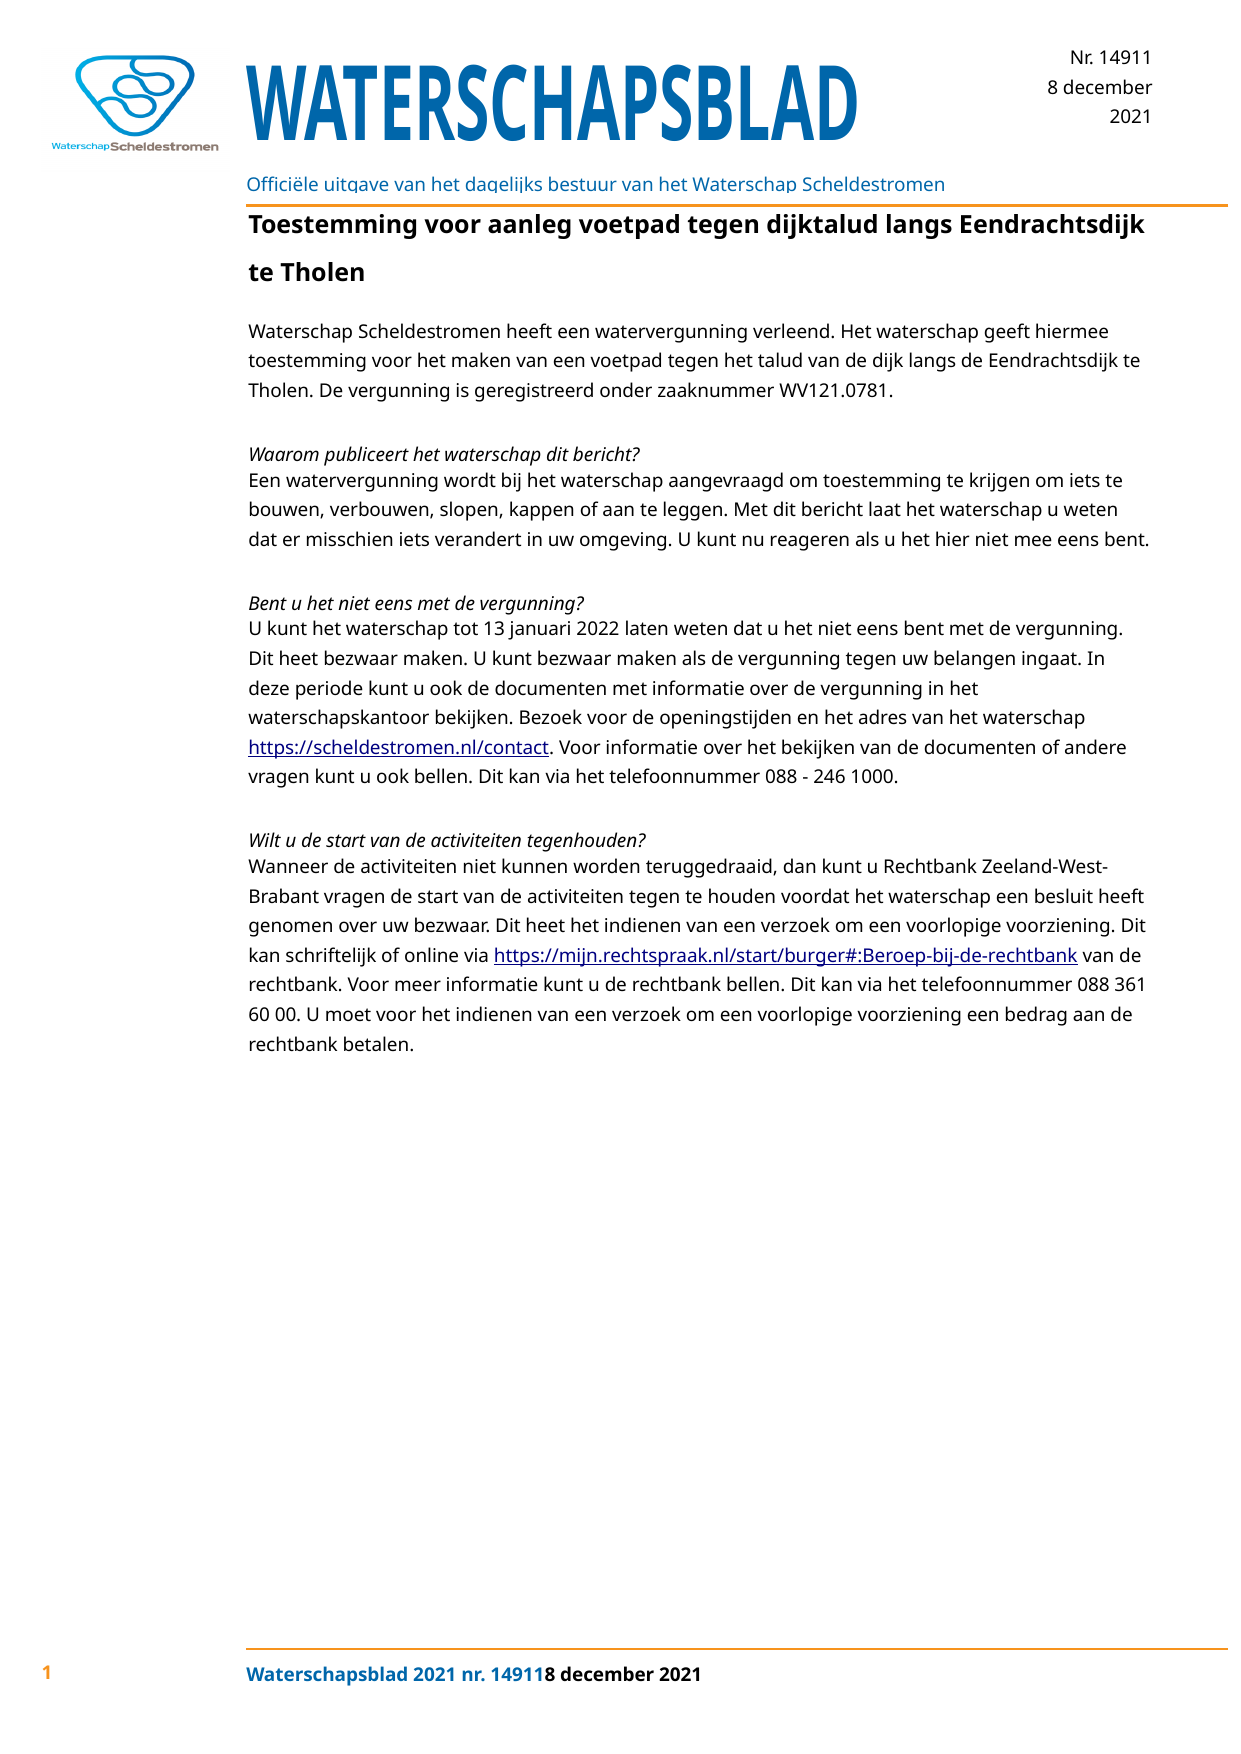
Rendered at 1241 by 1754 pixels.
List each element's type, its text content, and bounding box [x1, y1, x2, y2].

text Wilt u de start van de activiteiten tegenhouden? [248, 827, 1152, 853]
text Toestemming voor aanleg voetpad tegen dijktalud langs Eendrachtsdijk te Tholen [248, 207, 1152, 288]
text Wanneer de activiteiten niet kunnen worden teruggedraaid, dan kunt u Rechtbank Zeeland-West-Brabant vragen de start van de activiteiten tegen te houden voordat het waterschap een besluit heeft genomen over uw bezwaar. Dit heet het indienen van een verzoek om een voorlopige voorziening. Dit kan schriftelijk of online via https://mijn.rechtspraak.nl/start/burger#:Beroep-bij-de-rechtbank van de rechtbank. Voor meer informatie kunt u de rechtbank bellen. Dit kan via het telefoonnummer 088 361 60 00. U moet voor het indienen van een verzoek om een voorlopige voorziening een bedrag aan de rechtbank betalen. [248, 853, 1152, 1056]
text Bent u het niet eens met de vergunning? [248, 590, 1152, 616]
picture [41, 47, 231, 172]
text Waterschap Scheldestromen heeft een watervergunning verleend. Het waterschap geeft hiermee toestemming voor het maken van een voetpad tegen het talud van de dijk langs de Eendrachtsdijk te Tholen. De vergunning is geregistreerd onder zaaknummer WV121.0781. [248, 318, 1152, 403]
text Waarom publiceert het waterschap dit bericht? [248, 441, 1152, 467]
text U kunt het waterschap tot 13 januari 2022 laten weten dat u het niet eens bent met de vergunning. Dit heet bezwaar maken. U kunt bezwaar maken als de vergunning tegen uw belangen ingaat. In deze periode kunt u ook de documenten met informatie over de vergunning in het waterschapskantoor bekijken. Bezoek voor de openingstijden en het adres van het waterschap https://scheldestromen.nl/contact. Voor informatie over het bekijken van de documenten of andere vragen kunt u ook bellen. Dit kan via het telefoonnummer 088 - 246 1000. [248, 616, 1152, 789]
text Een watervergunning wordt bij het waterschap aangevraagd om toestemming te krijgen om iets te bouwen, verbouwen, slopen, kappen of aan te leggen. Met dit bericht laat het waterschap u weten dat er misschien iets verandert in uw omgeving. U kunt nu reageren als u het hier niet mee eens bent. [248, 467, 1152, 552]
